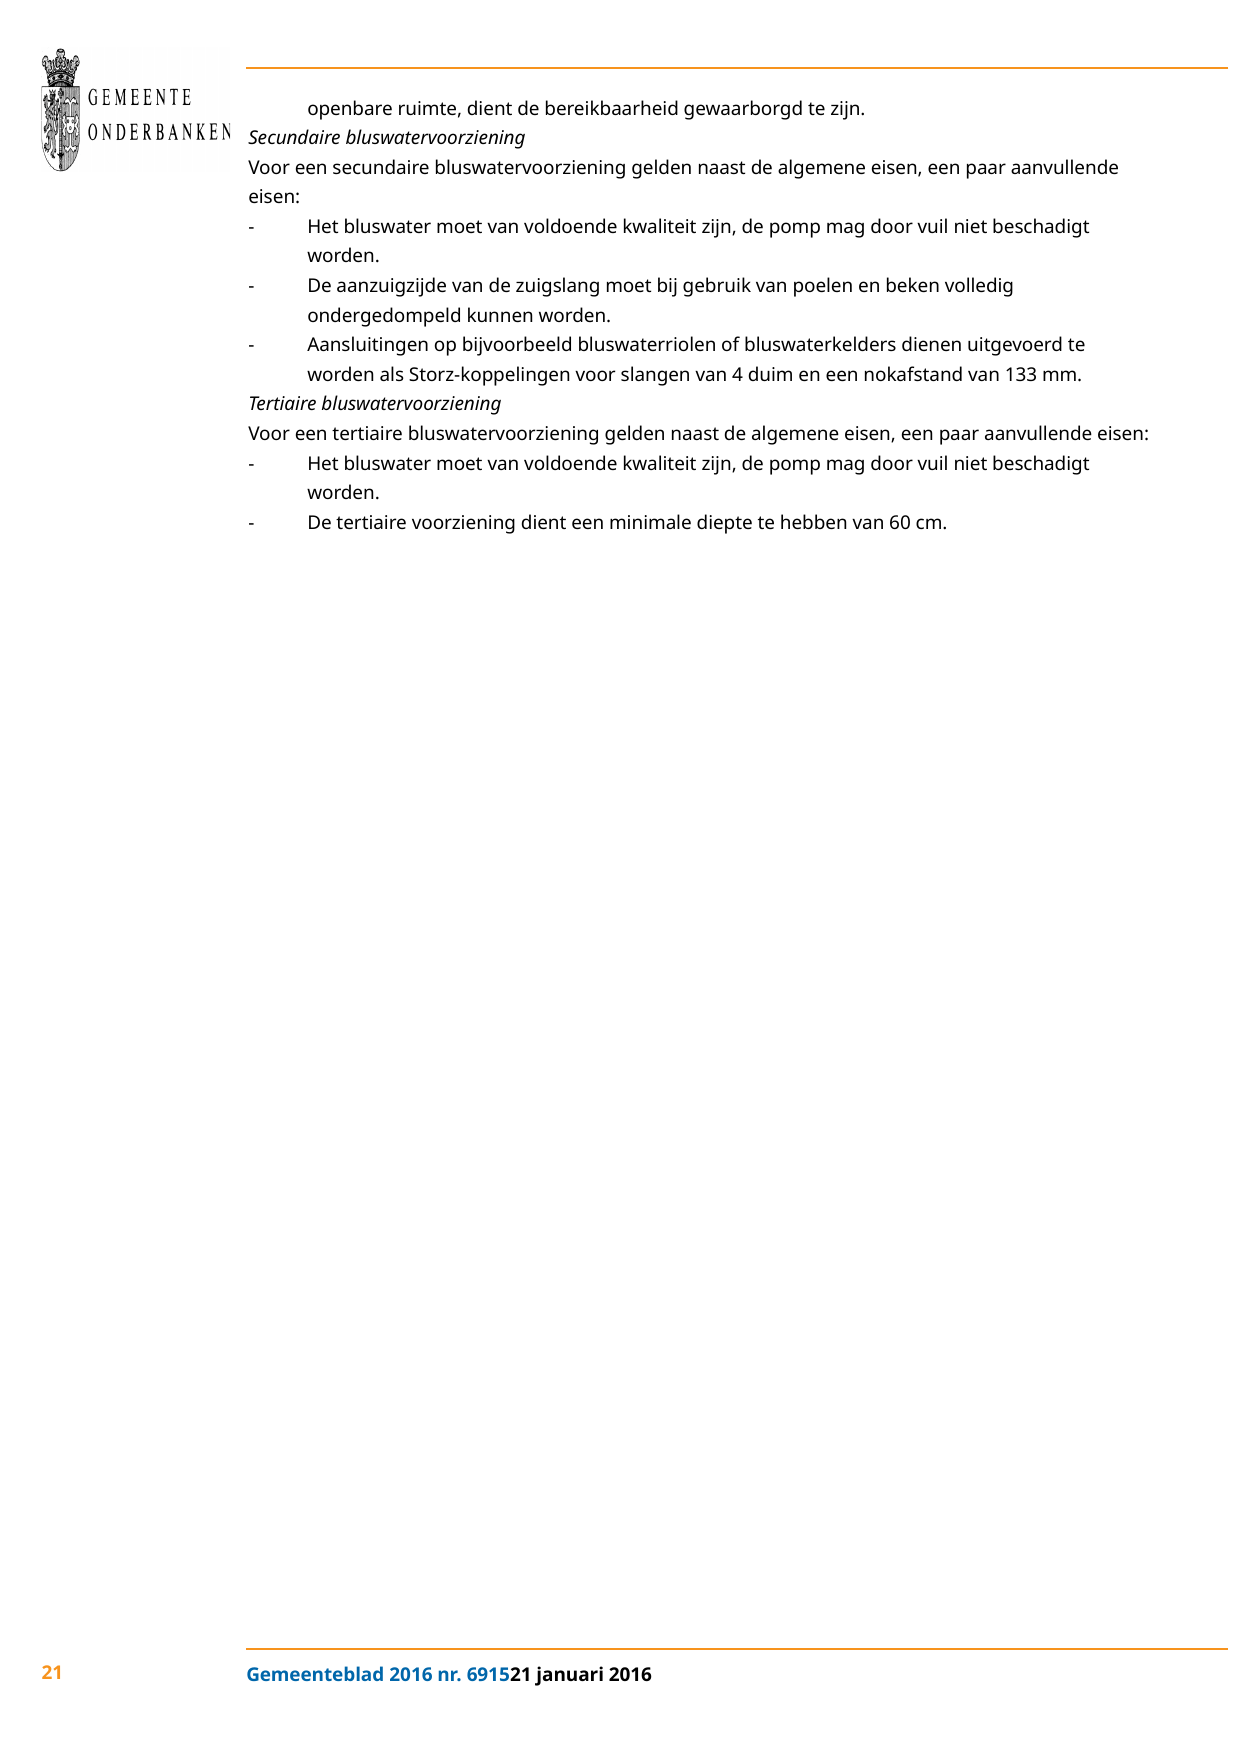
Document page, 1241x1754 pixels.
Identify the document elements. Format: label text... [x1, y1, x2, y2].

picture [41, 47, 231, 172]
text Voor een tertiaire bluswatervoorziening gelden naast de algemene eisen, een paar aanvullende eisen: [248, 420, 1152, 446]
list De aanzuigzijde van de zuigslang moet bij gebruik van poelen en beken volledig ondergedompeld kunnen worden. [248, 272, 1152, 328]
list De tertiaire voorziening dient een minimale diepte te hebben van 60 cm. [248, 509, 1152, 535]
text Secundaire bluswatervoorziening [248, 124, 1152, 150]
text Tertiaire bluswatervoorziening [248, 391, 1152, 416]
list Het bluswater moet van voldoende kwaliteit zijn, de pomp mag door vuil niet beschadigt worden. [248, 450, 1152, 505]
list Het bluswater moet van voldoende kwaliteit zijn, de pomp mag door vuil niet beschadigt worden. [248, 213, 1152, 268]
text Voor een secundaire bluswatervoorziening gelden naast de algemene eisen, een paar aanvullende eisen: [248, 154, 1152, 209]
list Aansluitingen op bijvoorbeeld bluswaterriolen of bluswaterkelders dienen uitgevoerd te worden als Storz-koppelingen voor slangen van 4 duim en een nokafstand van 133 mm. [248, 331, 1152, 387]
list openbare ruimte, dient de bereikbaarheid gewaarborgd te zijn. [248, 95, 1152, 121]
